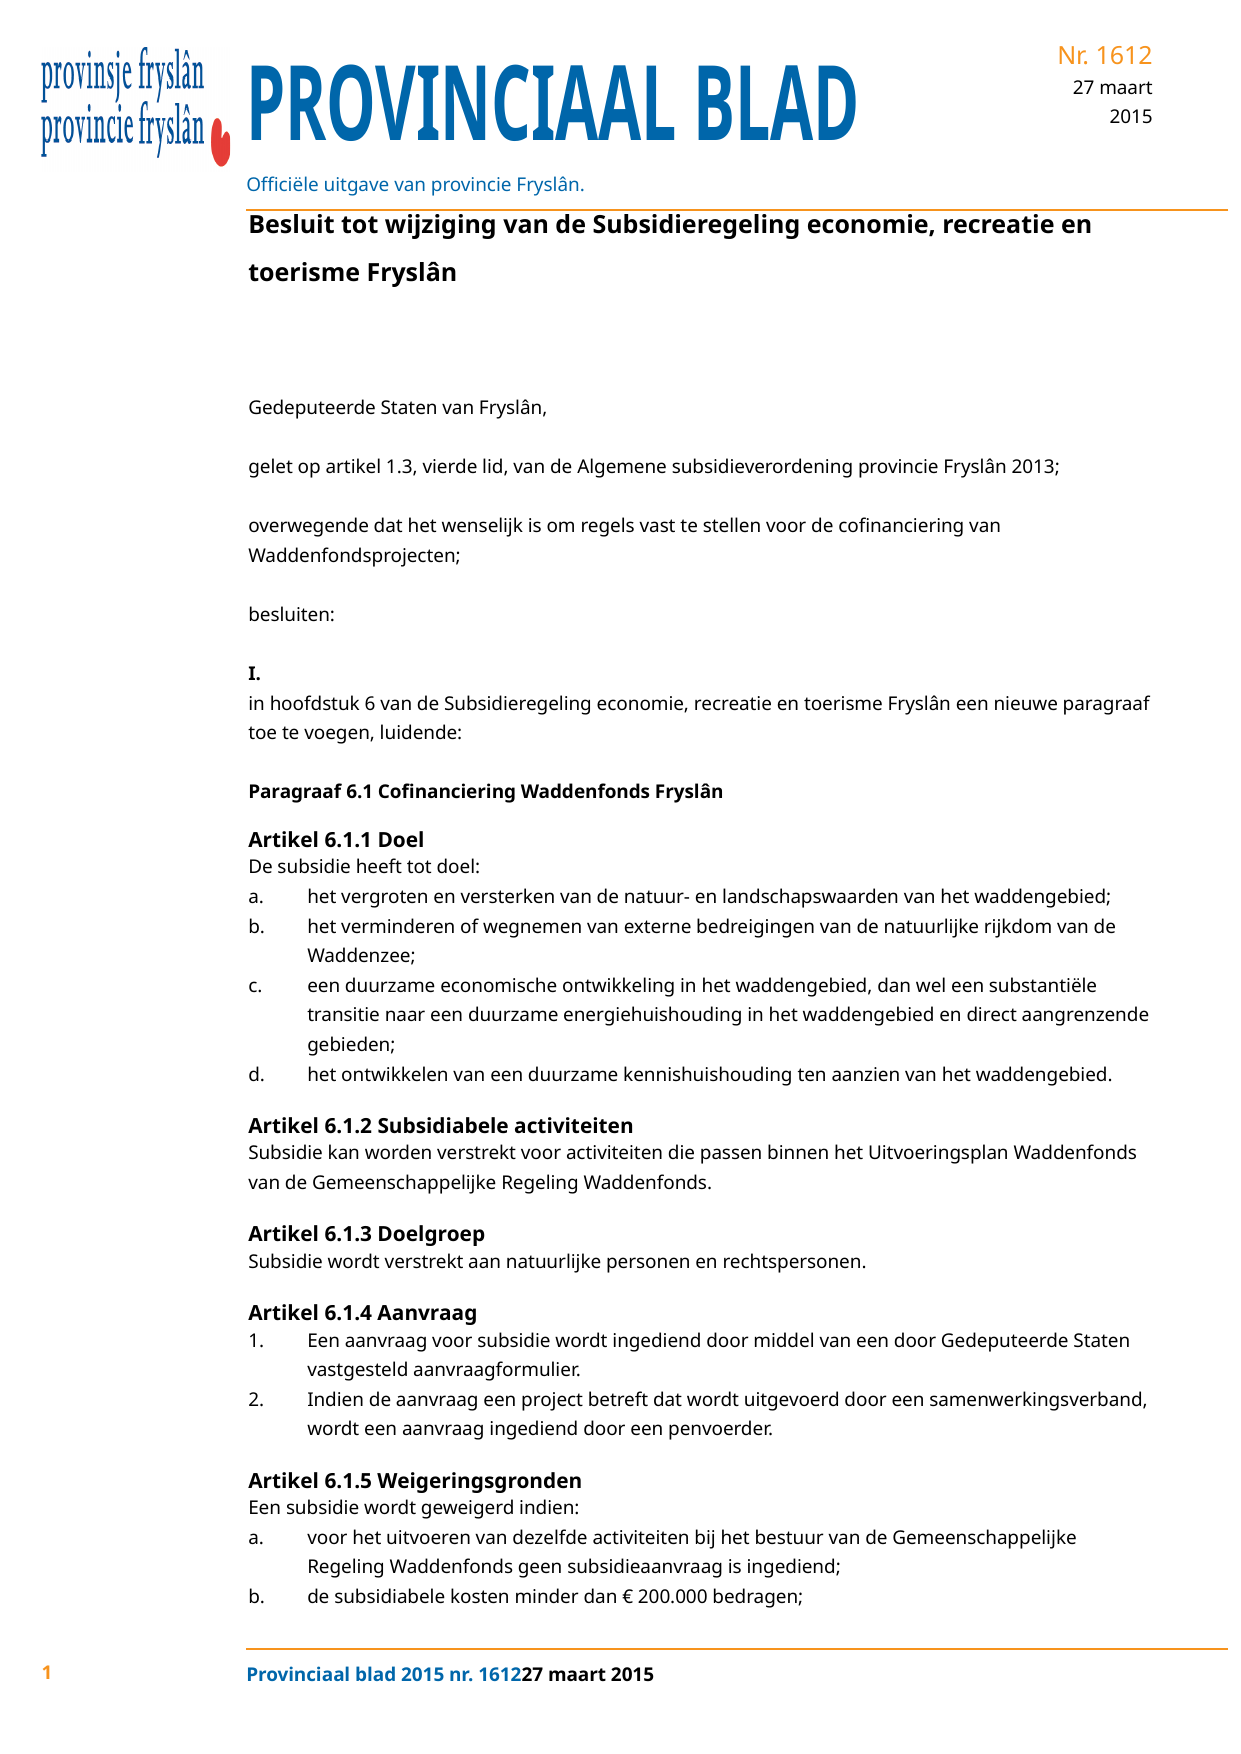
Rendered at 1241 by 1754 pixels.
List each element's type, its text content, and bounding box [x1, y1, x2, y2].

text Artikel 6.1.2 Subsidiabele activiteiten [248, 1111, 1152, 1139]
text I. [248, 660, 1152, 686]
list Een aanvraag voor subsidie wordt ingediend door middel van een door Gedeputeerde Staten vastgesteld aanvraagformulier. [248, 1327, 1152, 1382]
list het ontwikkelen van een duurzame kennishuishouding ten aanzien van het waddengebied. [248, 1061, 1152, 1086]
text in hoofdstuk 6 van de Subsidieregeling economie, recreatie en toerisme Fryslân een nieuwe paragraaf toe te voegen, luidende: [248, 690, 1152, 745]
list voor het uitvoeren van dezelfde activiteiten bij het bestuur van de Gemeenschappelijke Regeling Waddenfonds geen subsidieaanvraag is ingediend; [248, 1524, 1152, 1579]
text Subsidie wordt verstrekt aan natuurlijke personen en rechtspersonen. [248, 1248, 1152, 1274]
text Gedeputeerde Staten van Fryslân, [248, 394, 1152, 420]
text Artikel 6.1.1 Doel [248, 825, 1152, 854]
list de subsidiabele kosten minder dan € 200.000 bedragen; [248, 1583, 1152, 1609]
text gelet op artikel 1.3, vierde lid, van de Algemene subsidieverordening provincie Fryslân 2013; [248, 453, 1152, 479]
text overwegende dat het wenselijk is om regels vast te stellen voor de cofinanciering van Waddenfondsprojecten; [248, 512, 1152, 568]
text Artikel 6.1.3 Doelgroep [248, 1219, 1152, 1248]
text Artikel 6.1.5 Weigeringsgronden [248, 1466, 1152, 1494]
text Besluit tot wijziging van de Subsidieregeling economie, recreatie en toerisme Fryslân [248, 211, 1152, 288]
text Paragraaf 6.1 Cofinanciering Waddenfonds Fryslân [248, 779, 1152, 804]
text De subsidie heeft tot doel: [248, 854, 1152, 879]
list Indien de aanvraag een project betreft dat wordt uitgevoerd door een samenwerkingsverband, wordt een aanvraag ingediend door een penvoerder. [248, 1386, 1152, 1441]
text Een subsidie wordt geweigerd indien: [248, 1494, 1152, 1520]
text Subsidie kan worden verstrekt voor activiteiten die passen binnen het Uitvoeringsplan Waddenfonds van de Gemeenschappelijke Regeling Waddenfonds. [248, 1139, 1152, 1195]
list het vergroten en versterken van de natuur- en landschapswaarden van het waddengebied; [248, 883, 1152, 909]
picture [41, 47, 231, 172]
text besluiten: [248, 601, 1152, 627]
list het verminderen of wegnemen van externe bedreigingen van de natuurlijke rijkdom van de Waddenzee; [248, 913, 1152, 968]
text Artikel 6.1.4 Aanvraag [248, 1298, 1152, 1327]
list een duurzame economische ontwikkeling in het waddengebied, dan wel een substantiële transitie naar een duurzame energiehuishouding in het waddengebied en direct aangrenzende gebieden; [248, 972, 1152, 1057]
